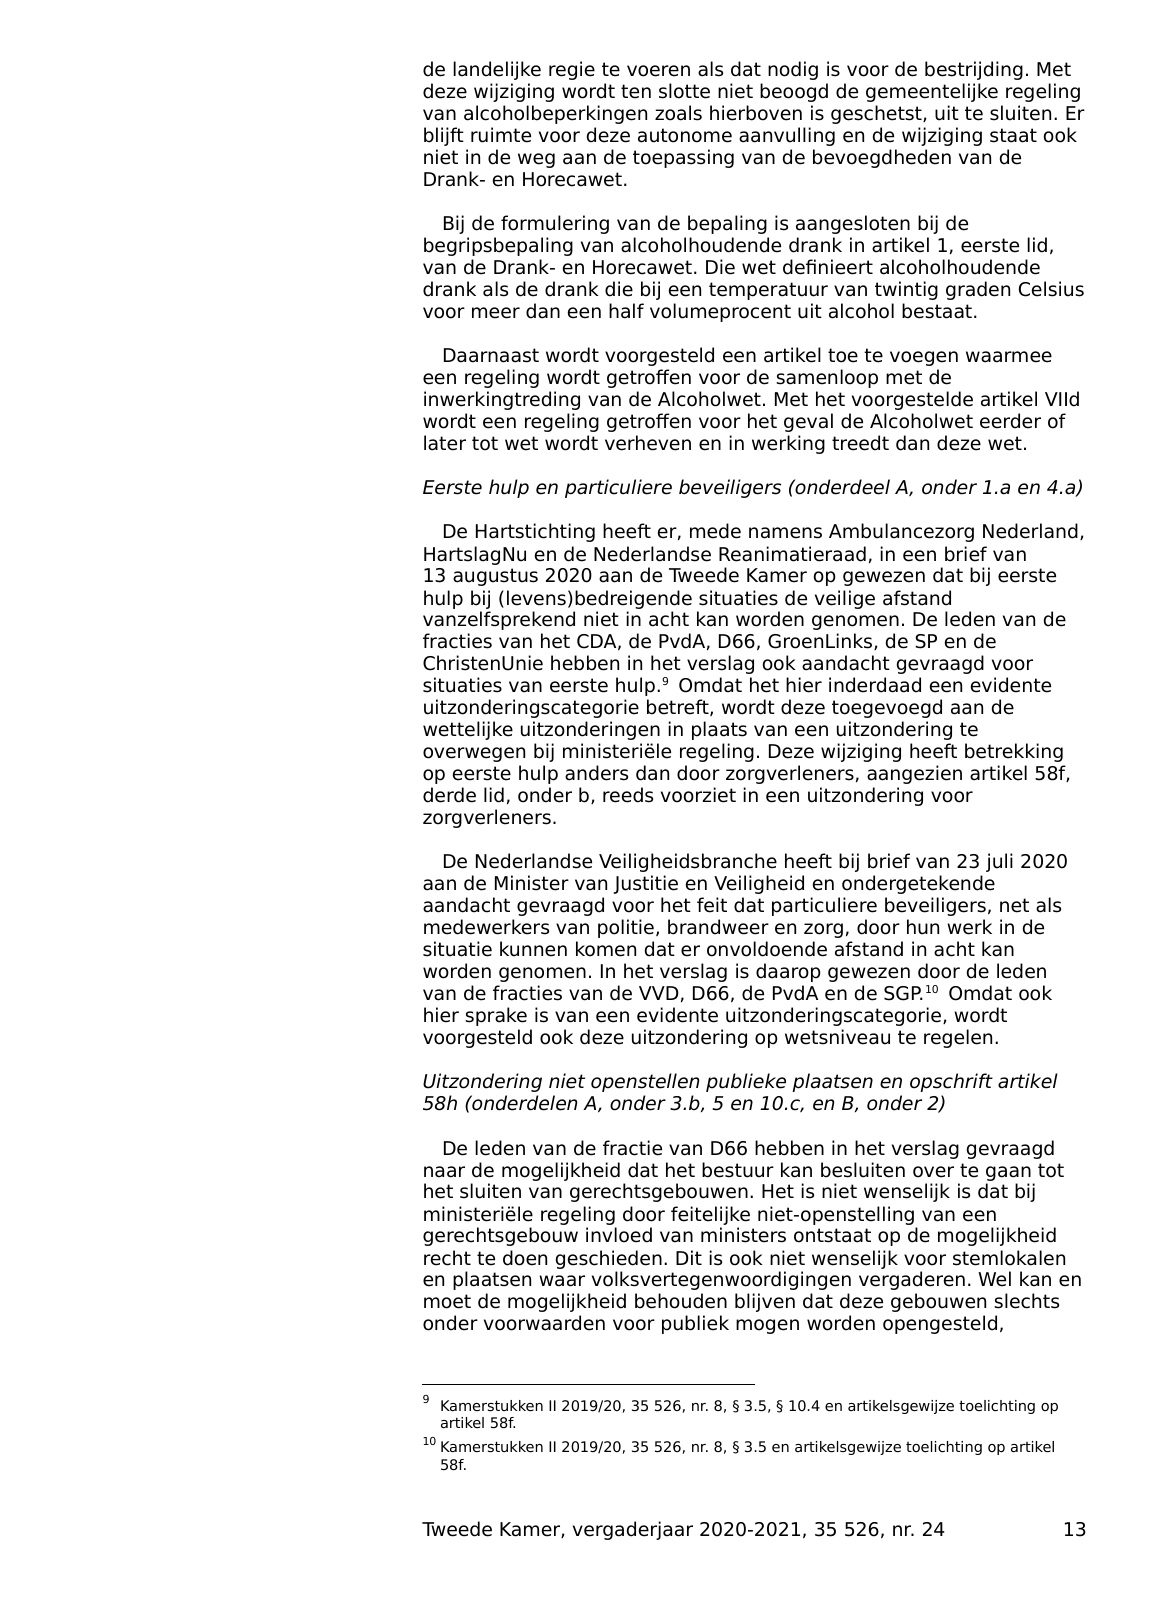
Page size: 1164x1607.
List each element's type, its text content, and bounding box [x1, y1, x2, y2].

subtitle Eerste hulp en particuliere beveiligers (onderdeel A, onder 1.a en 4.a) [422, 477, 1087, 499]
text de landelijke regie te voeren als dat nodig is voor de bestrijding. Met deze wijziging wordt ten slotte niet beoogd de gemeentelijke regeling van alcoholbeperkingen zoals hierboven is geschetst, uit te sluiten. Er blijft ruimte voor deze autonome aanvulling en de wijziging staat ook niet in de weg aan de toepassing van de bevoegdheden van de Drank- en Horecawet. [422, 59, 1087, 191]
subtitle Uitzondering niet openstellen publieke plaatsen en opschrift artikel 58h (onderdelen A, onder 3.b, 5 en 10.c, en B, onder 2) [422, 1071, 1087, 1115]
text Kamerstukken II 2019/20, 35 526, nr. 8, § 3.5 en artikelsgewijze toelichting op artikel 58f. [422, 1435, 1087, 1474]
text De Hartstichting heeft er, mede namens Ambulancezorg Nederland, HartslagNu en de Nederlandse Reanimatieraad, in een brief van 13 augustus 2020 aan de Tweede Kamer op gewezen dat bij eerste hulp bij (levens)bedreigende situaties de veilige afstand vanzelfsprekend niet in acht kan worden genomen. De leden van de fracties van het CDA, de PvdA, D66, GroenLinks, de SP en de ChristenUnie hebben in het verslag ook aandacht gevraagd voor situaties van eerste hulp. Omdat het hier inderdaad een evidente uitzonderingscategorie betreft, wordt deze toegevoegd aan de wettelijke uitzonderingen in plaats van een uitzondering te overwegen bij ministeriële regeling. Deze wijziging heeft betrekking op eerste hulp anders dan door zorgverleners, aangezien artikel 58f, derde lid, onder b, reeds voorziet in een uitzondering voor zorgverleners. [422, 521, 1087, 829]
text De leden van de fractie van D66 hebben in het verslag gevraagd naar de mogelijkheid dat het bestuur kan besluiten over te gaan tot het sluiten van gerechtsgebouwen. Het is niet wenselijk is dat bij ministeriële regeling door feitelijke niet-openstelling van een gerechtsgebouw invloed van ministers ontstaat op de mogelijkheid recht te doen geschieden. Dit is ook niet wenselijk voor stemlokalen en plaatsen waar volksvertegenwoordigingen vergaderen. Wel kan en moet de mogelijkheid behouden blijven dat deze gebouwen slechts onder voorwaarden voor publiek mogen worden opengesteld, [422, 1137, 1087, 1335]
text Bij de formulering van de bepaling is aangesloten bij de begripsbepaling van alcoholhoudende drank in artikel 1, eerste lid, van de Drank- en Horecawet. Die wet definieert alcoholhoudende drank als de drank die bij een temperatuur van twintig graden Celsius voor meer dan een half volumeprocent uit alcohol bestaat. [422, 213, 1087, 323]
text De Nederlandse Veiligheidsbranche heeft bij brief van 23 juli 2020 aan de Minister van Justitie en Veiligheid en ondergetekende aandacht gevraagd voor het feit dat particuliere beveiligers, net als medewerkers van politie, brandweer en zorg, door hun werk in de situatie kunnen komen dat er onvoldoende afstand in acht kan worden genomen. In het verslag is daarop gewezen door de leden van de fracties van de VVD, D66, de PvdA en de SGP. Omdat ook hier sprake is van een evidente uitzonderingscategorie, wordt voorgesteld ook deze uitzondering op wetsniveau te regelen. [422, 851, 1087, 1049]
text Daarnaast wordt voorgesteld een artikel toe te voegen waarmee een regeling wordt getroffen voor de samenloop met de inwerkingtreding van de Alcoholwet. Met het voorgestelde artikel VIId wordt een regeling getroffen voor het geval de Alcoholwet eerder of later tot wet wordt verheven en in werking treedt dan deze wet. [422, 345, 1087, 455]
text Kamerstukken II 2019/20, 35 526, nr. 8, § 3.5, § 10.4 en artikelsgewijze toelichting op artikel 58f. [422, 1393, 1087, 1432]
